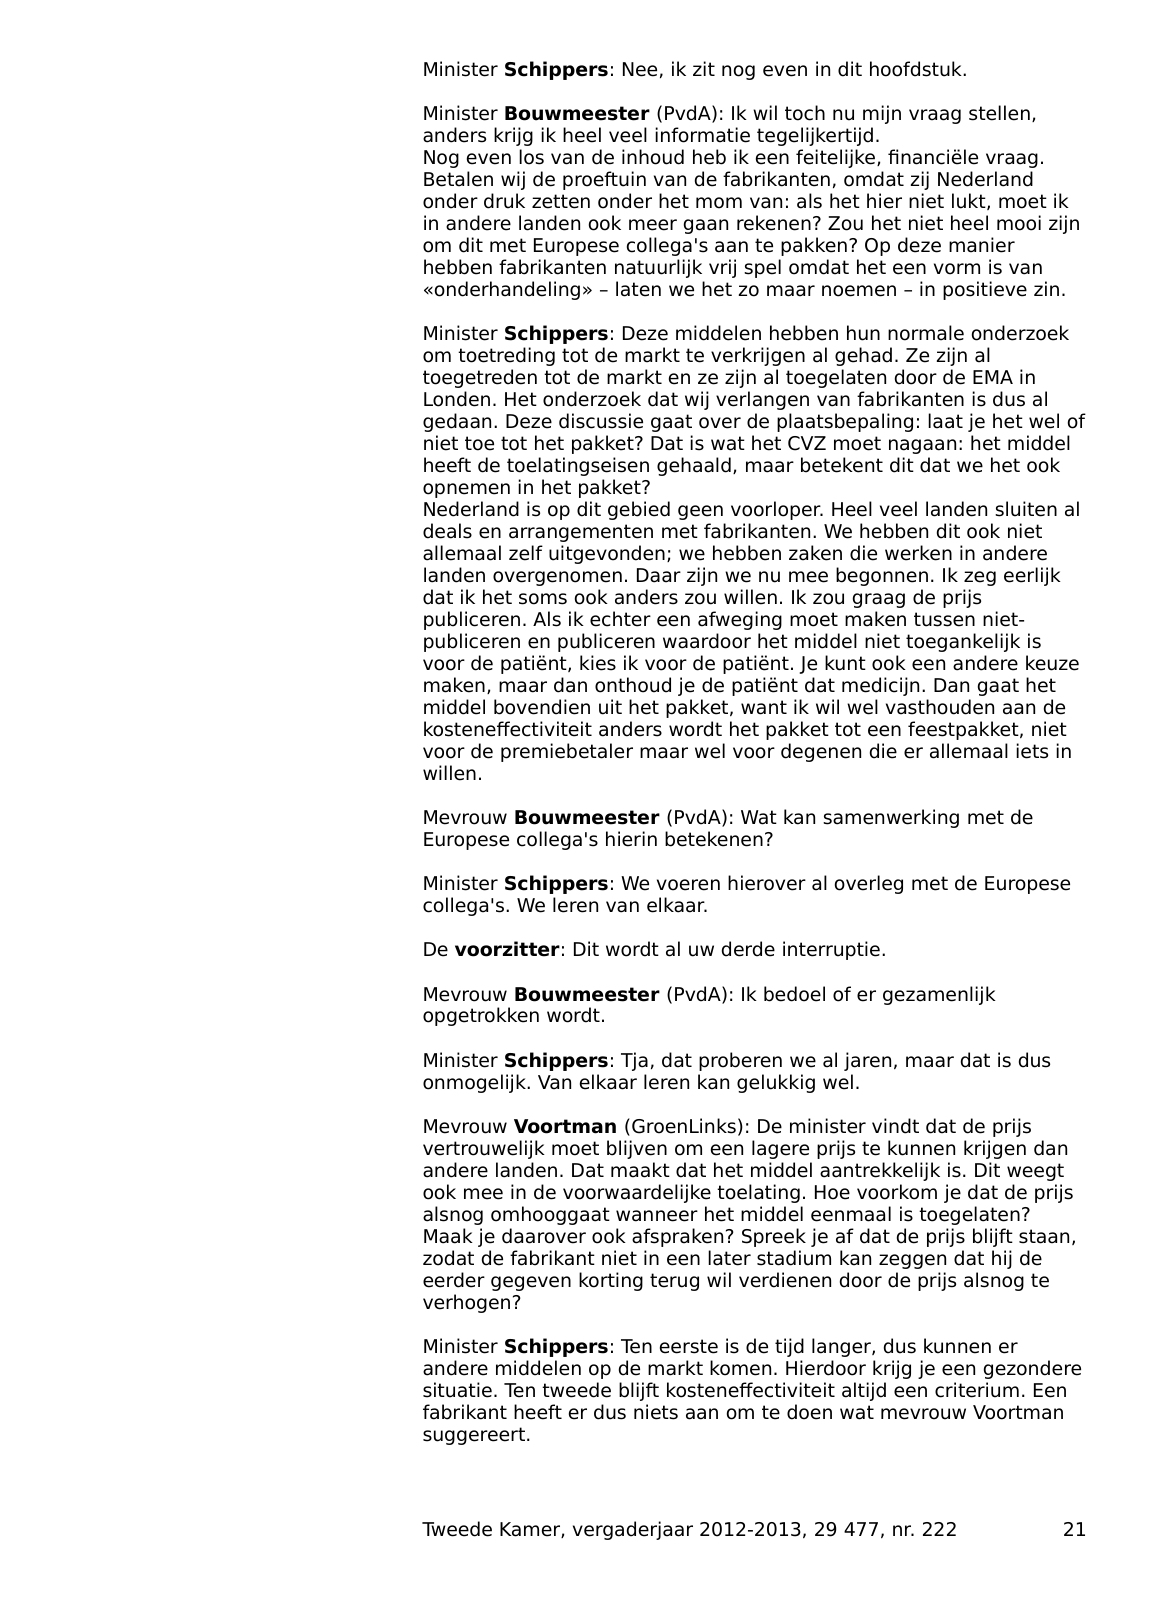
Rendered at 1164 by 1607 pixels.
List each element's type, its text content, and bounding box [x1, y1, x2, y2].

text Nog even los van de inhoud heb ik een feitelijke, financiële vraag. Betalen wij de proeftuin van de fabrikanten, omdat zij Nederland onder druk zetten onder het mom van: als het hier niet lukt, moet ik in andere landen ook meer gaan rekenen? Zou het niet heel mooi zijn om dit met Europese collega's aan te pakken? Op deze manier hebben fabrikanten natuurlijk vrij spel omdat het een vorm is van «onderhandeling» – laten we het zo maar noemen – in positieve zin. [422, 147, 1087, 301]
text Minister Bouwmeester (PvdA): Ik wil toch nu mijn vraag stellen, anders krijg ik heel veel informatie tegelijkertijd. [422, 103, 1087, 147]
text Mevrouw Voortman (GroenLinks): De minister vindt dat de prijs vertrouwelijk moet blijven om een lagere prijs te kunnen krijgen dan andere landen. Dat maakt dat het middel aantrekkelijk is. Dit weegt ook mee in de voorwaardelijke toelating. Hoe voorkom je dat de prijs alsnog omhooggaat wanneer het middel eenmaal is toegelaten? Maak je daarover ook afspraken? Spreek je af dat de prijs blijft staan, zodat de fabrikant niet in een later stadium kan zeggen dat hij de eerder gegeven korting terug wil verdienen door de prijs alsnog te verhogen? [422, 1116, 1087, 1313]
text Minister Schippers: Tja, dat proberen we al jaren, maar dat is dus onmogelijk. Van elkaar leren kan gelukkig wel. [422, 1049, 1087, 1093]
text Minister Schippers: Nee, ik zit nog even in dit hoofdstuk. [422, 59, 1087, 81]
text Minister Schippers: We voeren hierover al overleg met de Europese collega's. We leren van elkaar. [422, 873, 1087, 917]
text De voorzitter: Dit wordt al uw derde interruptie. [422, 939, 1087, 961]
text Minister Schippers: Deze middelen hebben hun normale onderzoek om toetreding tot de markt te verkrijgen al gehad. Ze zijn al toegetreden tot de markt en ze zijn al toegelaten door de EMA in Londen. Het onderzoek dat wij verlangen van fabrikanten is dus al gedaan. Deze discussie gaat over de plaatsbepaling: laat je het wel of niet toe tot het pakket? Dat is wat het CVZ moet nagaan: het middel heeft de toelatingseisen gehaald, maar betekent dit dat we het ook opnemen in het pakket? [422, 323, 1087, 499]
text Mevrouw Bouwmeester (PvdA): Ik bedoel of er gezamenlijk opgetrokken wordt. [422, 983, 1087, 1027]
text Nederland is op dit gebied geen voorloper. Heel veel landen sluiten al deals en arrangementen met fabrikanten. We hebben dit ook niet allemaal zelf uitgevonden; we hebben zaken die werken in andere landen overgenomen. Daar zijn we nu mee begonnen. Ik zeg eerlijk dat ik het soms ook anders zou willen. Ik zou graag de prijs publiceren. Als ik echter een afweging moet maken tussen niet-publiceren en publiceren waardoor het middel niet toegankelijk is voor de patiënt, kies ik voor de patiënt. Je kunt ook een andere keuze maken, maar dan onthoud je de patiënt dat medicijn. Dan gaat het middel bovendien uit het pakket, want ik wil wel vasthouden aan de kosteneffectiviteit anders wordt het pakket tot een feestpakket, niet voor de premiebetaler maar wel voor degenen die er allemaal iets in willen. [422, 499, 1087, 785]
text Minister Schippers: Ten eerste is de tijd langer, dus kunnen er andere middelen op de markt komen. Hierdoor krijg je een gezondere situatie. Ten tweede blijft kosteneffectiviteit altijd een criterium. Een fabrikant heeft er dus niets aan om te doen wat mevrouw Voortman suggereert. [422, 1336, 1087, 1446]
text Mevrouw Bouwmeester (PvdA): Wat kan samenwerking met de Europese collega's hierin betekenen? [422, 807, 1087, 851]
